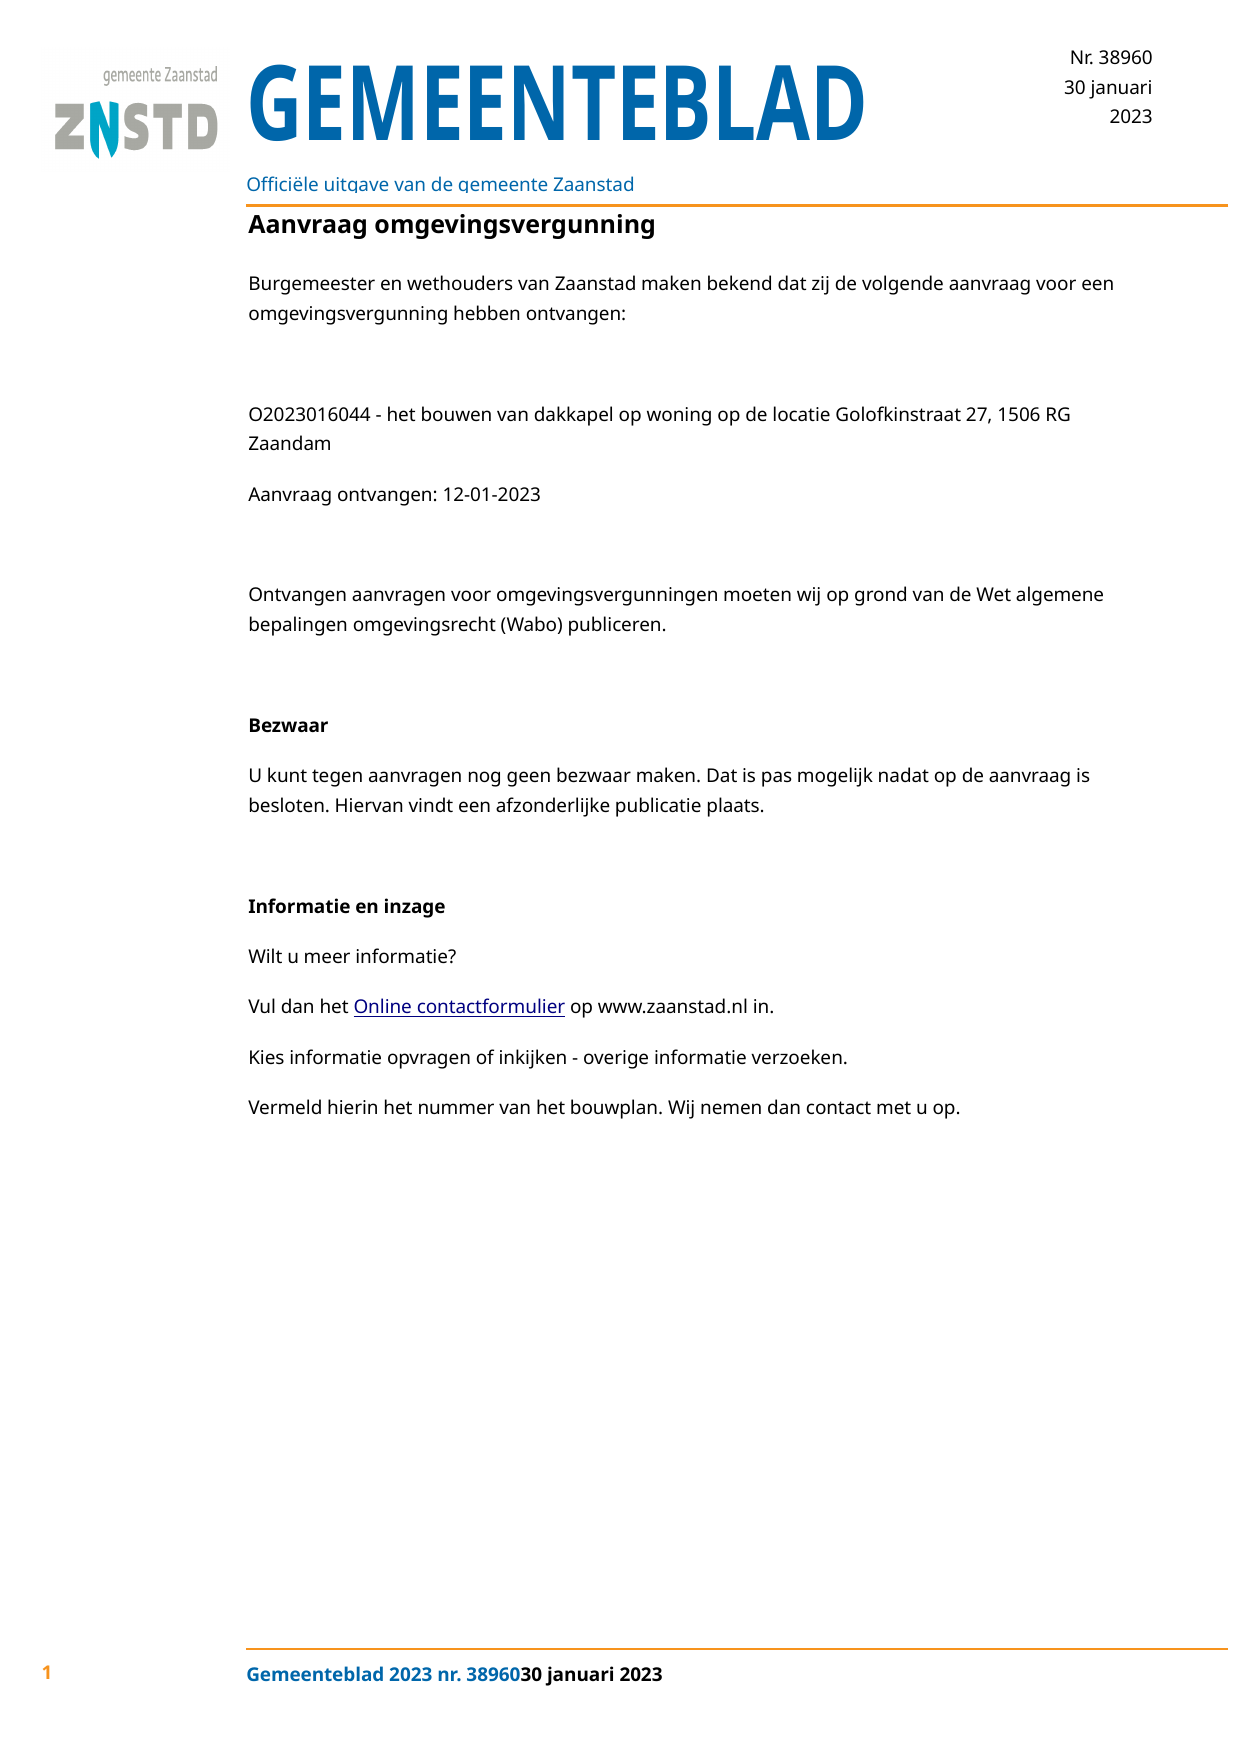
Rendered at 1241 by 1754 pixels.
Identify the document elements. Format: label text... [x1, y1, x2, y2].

text Informatie en inzage [248, 893, 1152, 918]
text Kies informatie opvragen of inkijken - overige informatie verzoeken. [248, 1044, 1152, 1070]
picture [41, 47, 231, 172]
text Burgemeester en wethouders van Zaanstad maken bekend dat zij de volgende aanvraag voor een omgevingsvergunning hebben ontvangen: [248, 270, 1152, 326]
text Vermeld hierin het nummer van het bouwplan. Wij nemen dan contact met u op. [248, 1094, 1152, 1120]
text Aanvraag omgevingsvergunning [248, 207, 1152, 241]
text Ontvangen aanvragen voor omgevingsvergunningen moeten wij op grond van de Wet algemene bepalingen omgevingsrecht (Wabo) publiceren. [248, 582, 1152, 637]
text U kunt tegen aanvragen nog geen bezwaar maken. Dat is pas mogelijk nadat op de aanvraag is besloten. Hiervan vindt een afzonderlijke publicatie plaats. [248, 762, 1152, 818]
text Wilt u meer informatie? [248, 943, 1152, 969]
text Aanvraag ontvangen: 12-01-2023 [248, 481, 1152, 506]
text Vul dan het Online contactformulier op www.zaanstad.nl in. [248, 994, 1152, 1019]
text Bezwaar [248, 712, 1152, 738]
text O2023016044 - het bouwen van dakkapel op woning op de locatie Golofkinstraat 27, 1506 RG Zaandam [248, 401, 1152, 456]
